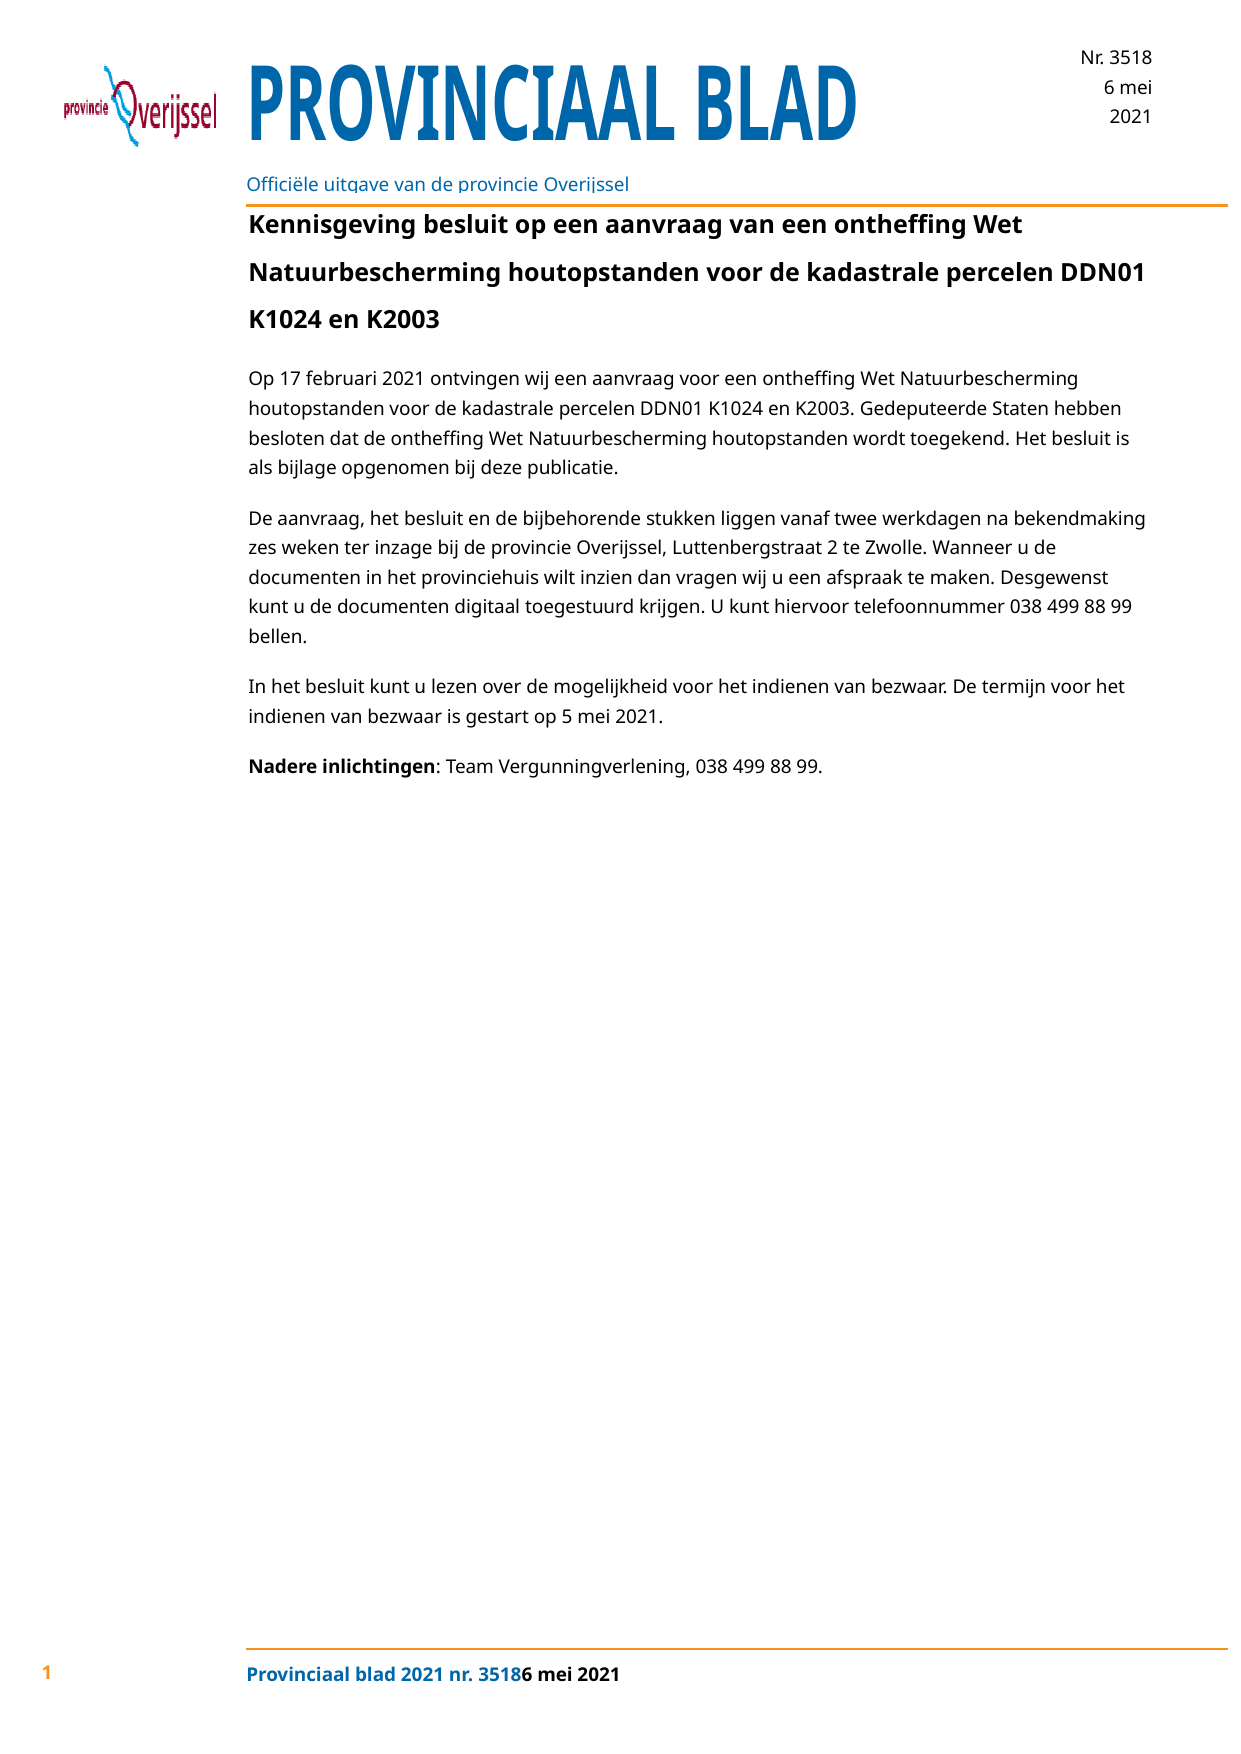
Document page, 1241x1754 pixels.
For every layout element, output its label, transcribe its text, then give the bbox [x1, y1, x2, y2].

text Op 17 februari 2021 ontvingen wij een aanvraag voor een ontheffing Wet Natuurbescherming houtopstanden voor de kadastrale percelen DDN01 K1024 en K2003. Gedeputeerde Staten hebben besloten dat de ontheffing Wet Natuurbescherming houtopstanden wordt toegekend. Het besluit is als bijlage opgenomen bij deze publicatie. [248, 366, 1152, 480]
text Nadere inlichtingen: Team Vergunningverlening, 038 499 88 99. [248, 753, 1152, 779]
text Kennisgeving besluit op een aanvraag van een ontheffing Wet Natuurbescherming houtopstanden voor de kadastrale percelen DDN01 K1024 en K2003 [248, 207, 1152, 336]
picture [41, 47, 231, 172]
text De aanvraag, het besluit en de bijbehorende stukken liggen vanaf twee werkdagen na bekendmaking zes weken ter inzage bij de provincie Overijssel, Luttenbergstraat 2 te Zwolle. Wanneer u de documenten in het provinciehuis wilt inzien dan vragen wij u een afspraak te maken. Desgewenst kunt u de documenten digitaal toegestuurd krijgen. U kunt hiervoor telefoonnummer 038 499 88 99 bellen. [248, 505, 1152, 649]
text In het besluit kunt u lezen over de mogelijkheid voor het indienen van bezwaar. De termijn voor het indienen van bezwaar is gestart op 5 mei 2021. [248, 673, 1152, 729]
